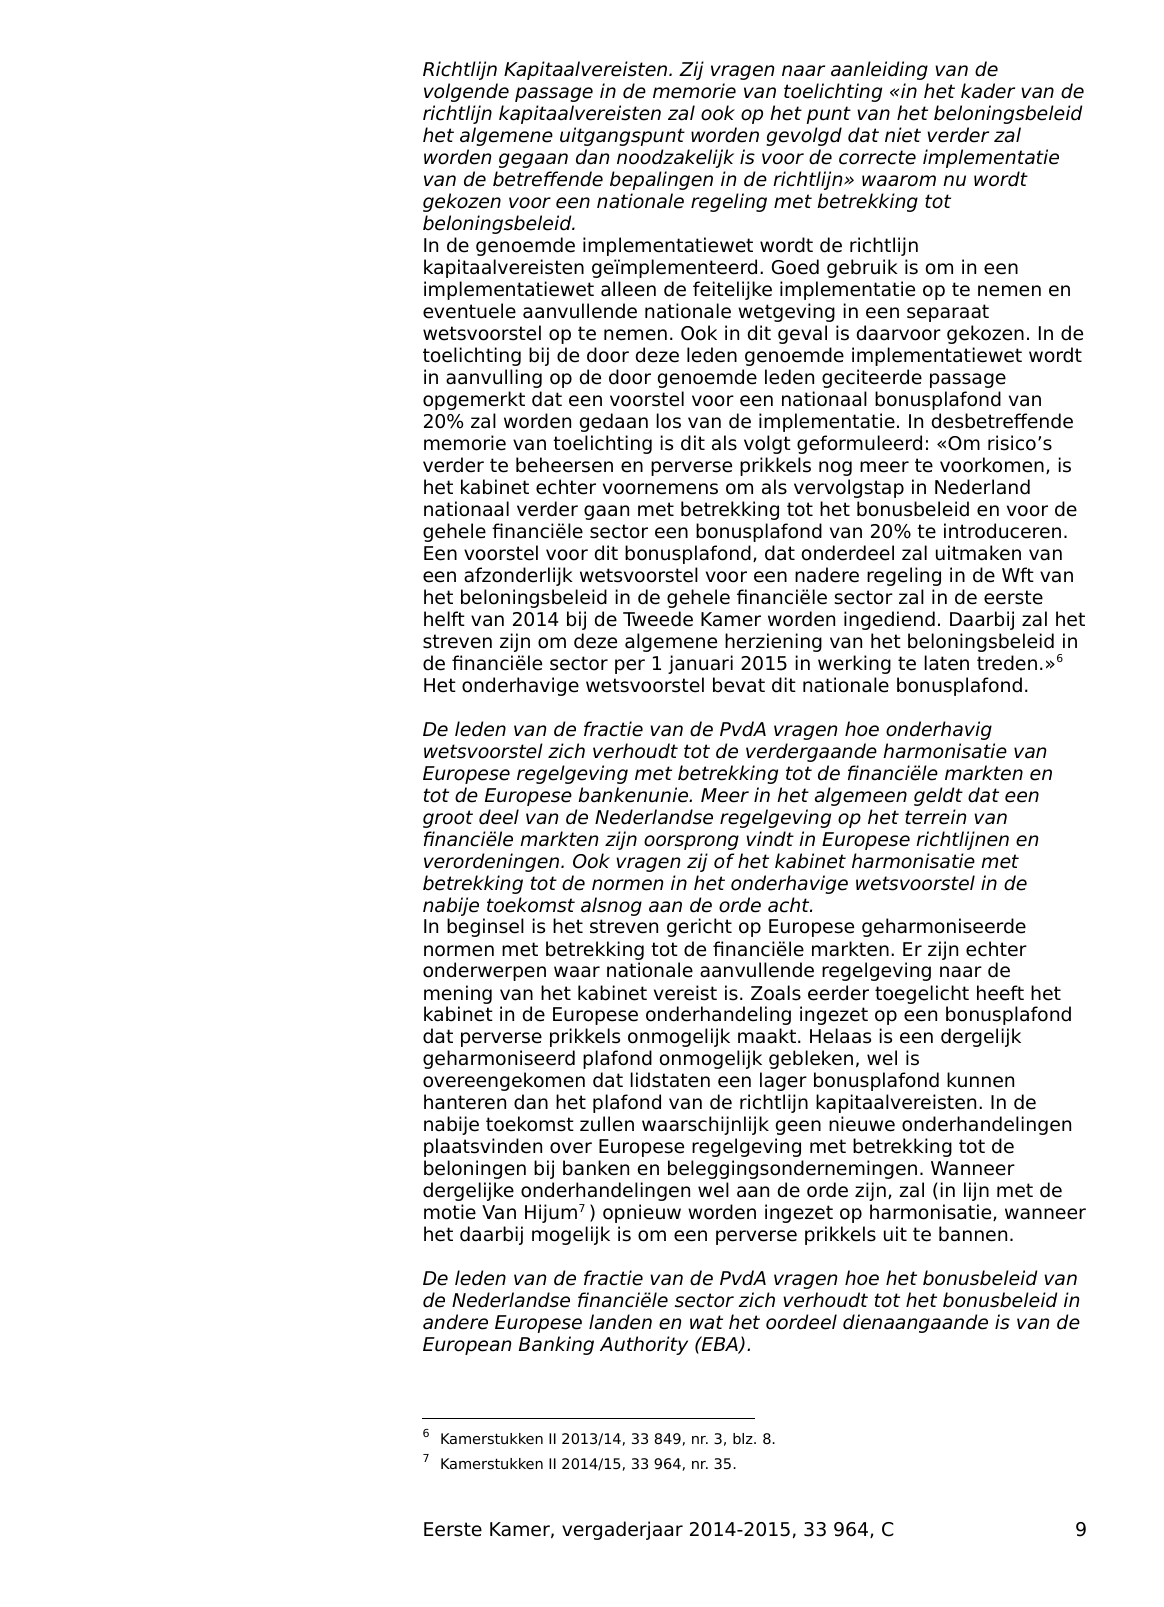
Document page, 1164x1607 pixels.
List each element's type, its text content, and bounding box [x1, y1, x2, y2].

text De leden van de fractie van de PvdA vragen hoe het bonusbeleid van de Nederlandse financiële sector zich verhoudt tot het bonusbeleid in andere Europese landen en wat het oordeel dienaangaande is van de European Banking Authority (EBA). [422, 1268, 1087, 1356]
text De leden van de fractie van de PvdA vragen hoe onderhavig wetsvoorstel zich verhoudt tot de verdergaande harmonisatie van Europese regelgeving met betrekking tot de financiële markten en tot de Europese bankenunie. Meer in het algemeen geldt dat een groot deel van de Nederlandse regelgeving op het terrein van financiële markten zijn oorsprong vindt in Europese richtlijnen en verordeningen. Ook vragen zij of het kabinet harmonisatie met betrekking tot de normen in het onderhavige wetsvoorstel in de nabije toekomst alsnog aan de orde acht. [422, 719, 1087, 916]
text Richtlijn Kapitaalvereisten. Zij vragen naar aanleiding van de volgende passage in de memorie van toelichting «in het kader van de richtlijn kapitaalvereisten zal ook op het punt van het beloningsbeleid het algemene uitgangspunt worden gevolgd dat niet verder zal worden gegaan dan noodzakelijk is voor de correcte implementatie van de betreffende bepalingen in de richtlijn» waarom nu wordt gekozen voor een nationale regeling met betrekking tot beloningsbeleid. [422, 59, 1087, 235]
text In beginsel is het streven gericht op Europese geharmoniseerde normen met betrekking tot de financiële markten. Er zijn echter onderwerpen waar nationale aanvullende regelgeving naar de mening van het kabinet vereist is. Zoals eerder toegelicht heeft het kabinet in de Europese onderhandeling ingezet op een bonusplafond dat perverse prikkels onmogelijk maakt. Helaas is een dergelijk geharmoniseerd plafond onmogelijk gebleken, wel is overeengekomen dat lidstaten een lager bonusplafond kunnen hanteren dan het plafond van de richtlijn kapitaalvereisten. In de nabije toekomst zullen waarschijnlijk geen nieuwe onderhandelingen plaatsvinden over Europese regelgeving met betrekking tot de beloningen bij banken en beleggingsondernemingen. Wanneer dergelijke onderhandelingen wel aan de orde zijn, zal (in lijn met de motie Van Hijum) opnieuw worden ingezet op harmonisatie, wanneer het daarbij mogelijk is om een perverse prikkels uit te bannen. [422, 916, 1087, 1246]
text Kamerstukken II 2014/15, 33 964, nr. 35. [422, 1452, 1087, 1474]
text Kamerstukken II 2013/14, 33 849, nr. 3, blz. 8. [422, 1427, 1087, 1449]
text In de genoemde implementatiewet wordt de richtlijn kapitaalvereisten geïmplementeerd. Goed gebruik is om in een implementatiewet alleen de feitelijke implementatie op te nemen en eventuele aanvullende nationale wetgeving in een separaat wetsvoorstel op te nemen. Ook in dit geval is daarvoor gekozen. In de toelichting bij de door deze leden genoemde implementatiewet wordt in aanvulling op de door genoemde leden geciteerde passage opgemerkt dat een voorstel voor een nationaal bonusplafond van 20% zal worden gedaan los van de implementatie. In desbetreffende memorie van toelichting is dit als volgt geformuleerd: «Om risico’s verder te beheersen en perverse prikkels nog meer te voorkomen, is het kabinet echter voornemens om als vervolgstap in Nederland nationaal verder gaan met betrekking tot het bonusbeleid en voor de gehele financiële sector een bonusplafond van 20% te introduceren. Een voorstel voor dit bonusplafond, dat onderdeel zal uitmaken van een afzonderlijk wetsvoorstel voor een nadere regeling in de Wft van het beloningsbeleid in de gehele financiële sector zal in de eerste helft van 2014 bij de Tweede Kamer worden ingediend. Daarbij zal het streven zijn om deze algemene herziening van het beloningsbeleid in de financiële sector per 1 januari 2015 in werking te laten treden.» Het onderhavige wetsvoorstel bevat dit nationale bonusplafond. [422, 235, 1087, 696]
